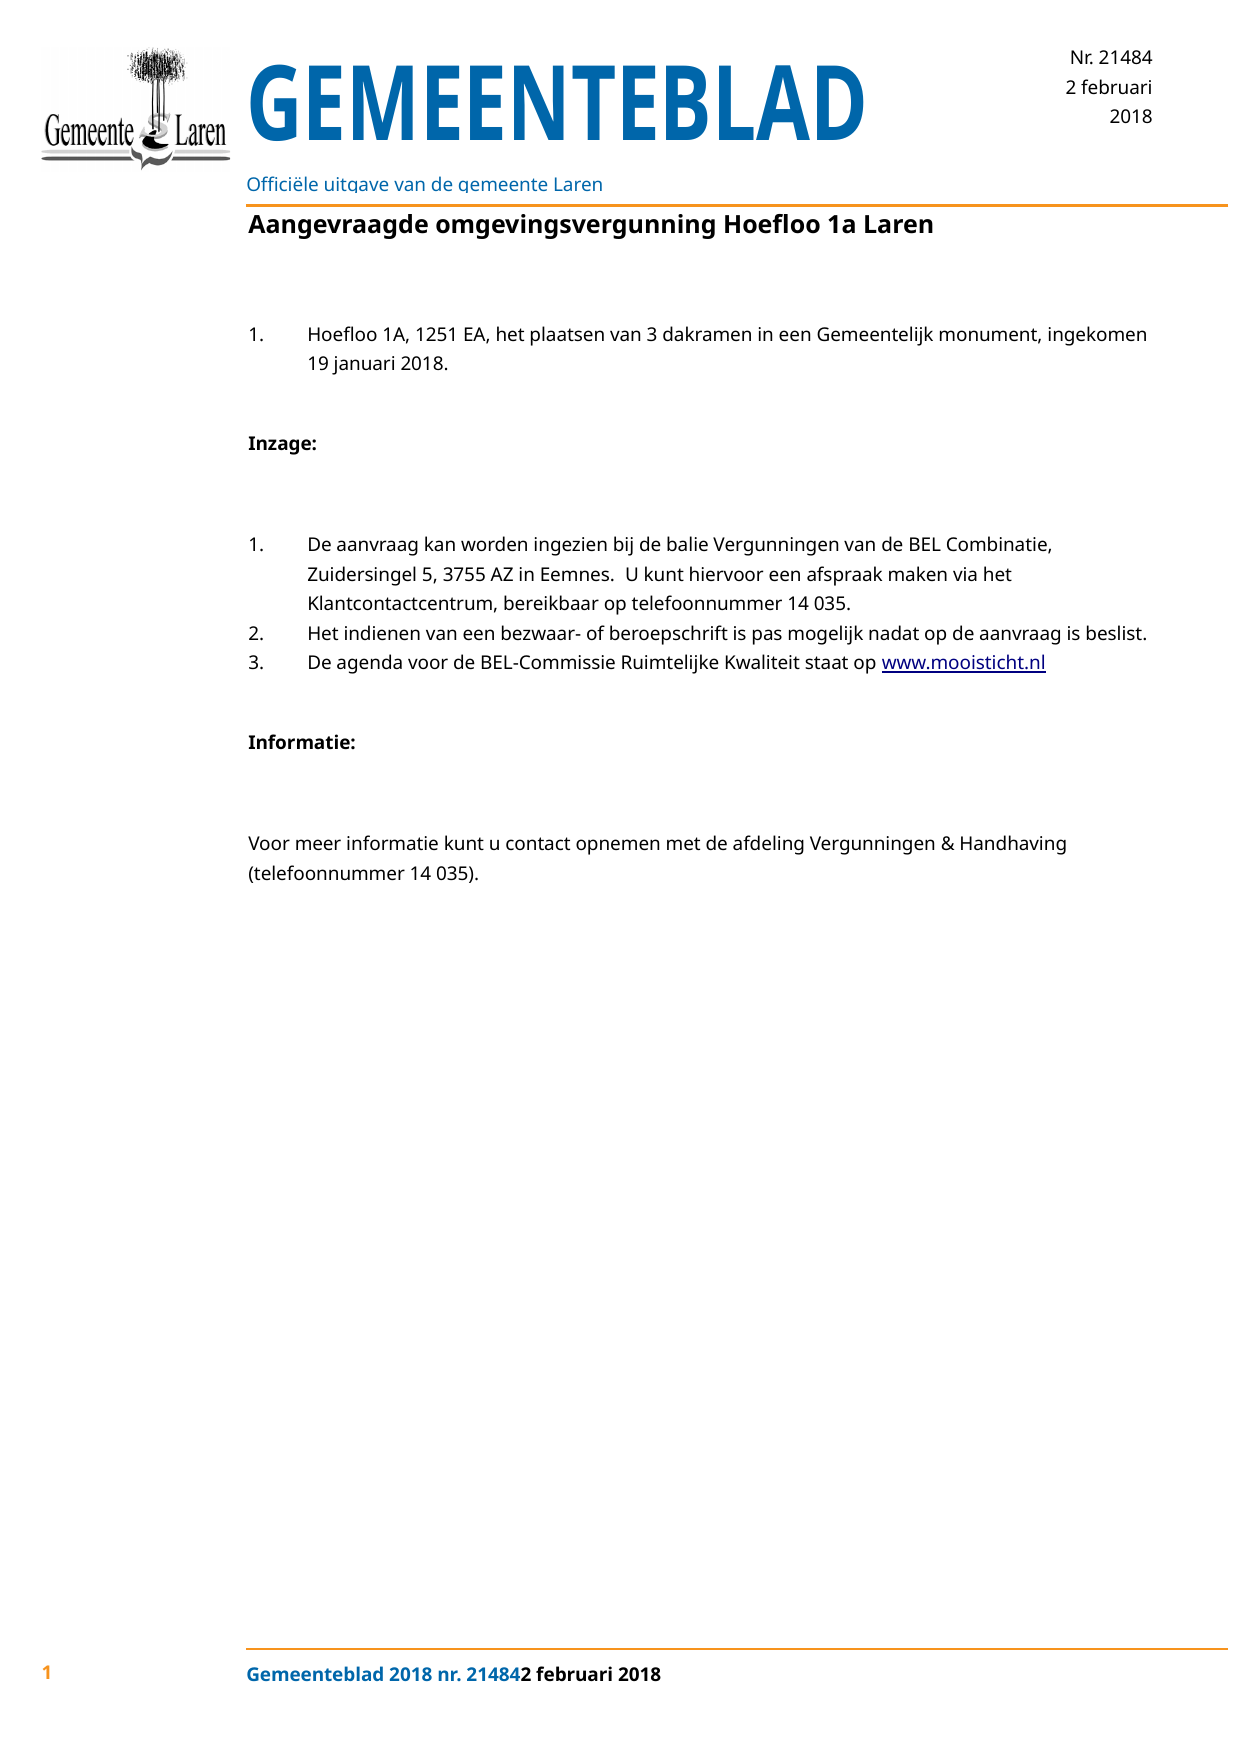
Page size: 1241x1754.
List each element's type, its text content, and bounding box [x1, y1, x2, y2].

text Aangevraagde omgevingsvergunning Hoefloo 1a Laren [248, 207, 1152, 241]
list Hoefloo 1A, 1251 EA, het plaatsen van 3 dakramen in een Gemeentelijk monument, ingekomen 19 januari 2018. [248, 321, 1152, 376]
picture [41, 47, 231, 172]
text Voor meer informatie kunt u contact opnemen met de afdeling Vergunningen & Handhaving (telefoonnummer 14 035). [248, 830, 1152, 886]
list De aanvraag kan worden ingezien bij de balie Vergunningen van de BEL Combinatie, Zuidersingel 5, 3755 AZ in Eemnes. U kunt hiervoor een afspraak maken via het Klantcontactcentrum, bereikbaar op telefoonnummer 14 035. [248, 531, 1152, 616]
list De agenda voor de BEL-Commissie Ruimtelijke Kwaliteit staat op www.mooisticht.nl [248, 649, 1152, 675]
text Informatie: [248, 729, 1152, 755]
text Inzage: [248, 430, 1152, 456]
list Het indienen van een bezwaar- of beroepschrift is pas mogelijk nadat op de aanvraag is beslist. [248, 620, 1152, 646]
